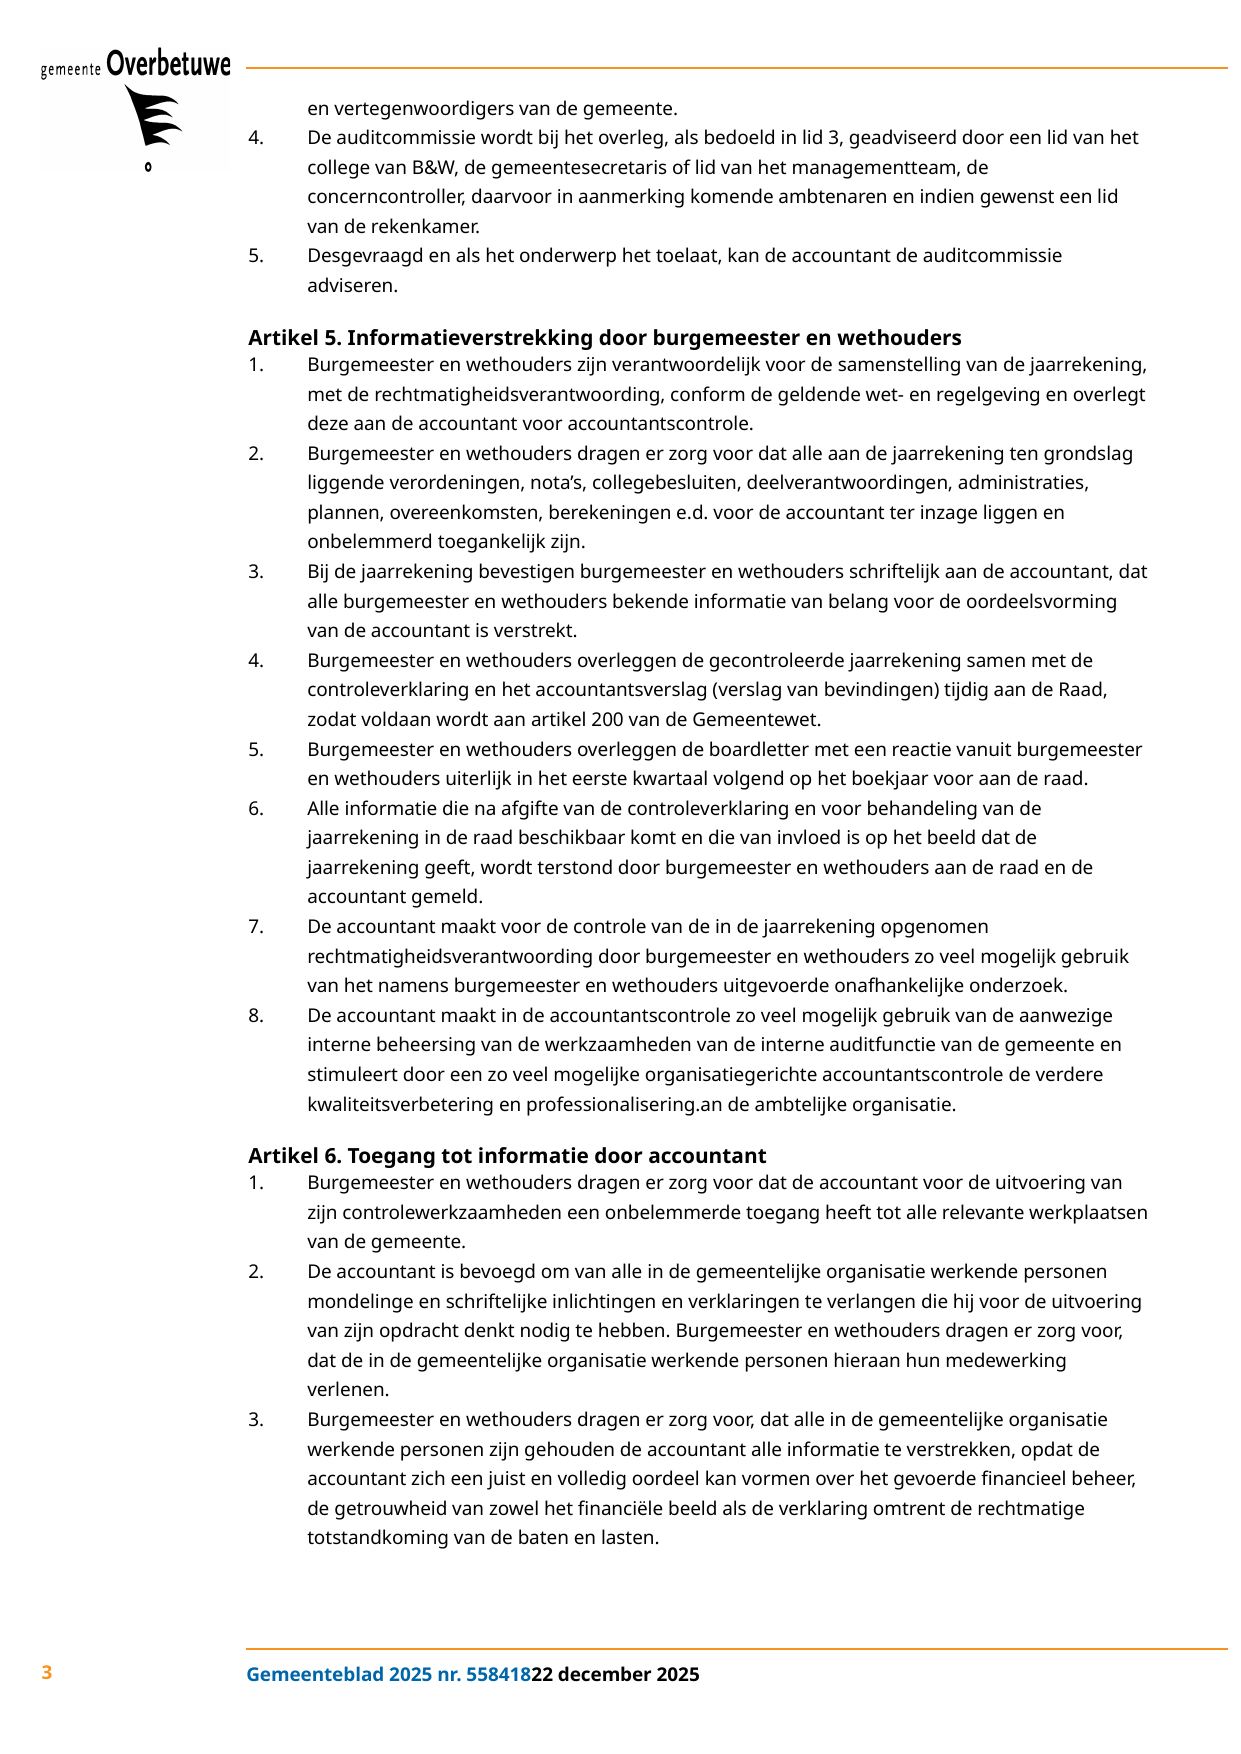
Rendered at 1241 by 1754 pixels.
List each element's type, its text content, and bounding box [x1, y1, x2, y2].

list Burgemeester en wethouders dragen er zorg voor dat alle aan de jaarrekening ten grondslag liggende verordeningen, nota’s, collegebesluiten, deelverantwoordingen, administraties, plannen, overeenkomsten, berekeningen e.d. voor de accountant ter inzage liggen en onbelemmerd toegankelijk zijn. [248, 440, 1152, 554]
list Burgemeester en wethouders overleggen de gecontroleerde jaarrekening samen met de controleverklaring en het accountantsverslag (verslag van bevindingen) tijdig aan de Raad, zodat voldaan wordt aan artikel 200 van de Gemeentewet. [248, 647, 1152, 732]
picture [41, 47, 231, 172]
list De auditcommissie wordt bij het overleg, als bedoeld in lid 3, geadviseerd door een lid van het college van B&W, de gemeentesecretaris of lid van het managementteam, de concerncontroller, daarvoor in aanmerking komende ambtenaren en indien gewenst een lid van de rekenkamer. [248, 124, 1152, 239]
list Burgemeester en wethouders overleggen de boardletter met een reactie vanuit burgemeester en wethouders uiterlijk in het eerste kwartaal volgend op het boekjaar voor aan de raad. [248, 736, 1152, 791]
list Burgemeester en wethouders zijn verantwoordelijk voor de samenstelling van de jaarrekening, met de rechtmatigheidsverantwoording, conform de geldende wet- en regelgeving en overlegt deze aan de accountant voor accountantscontrole. [248, 351, 1152, 436]
list De accountant maakt in de accountantscontrole zo veel mogelijk gebruik van de aanwezige interne beheersing van de werkzaamheden van de interne auditfunctie van de gemeente en stimuleert door een zo veel mogelijke organisatiegerichte accountantscontrole de verdere kwaliteitsverbetering en professionalisering.an de ambtelijke organisatie. [248, 1002, 1152, 1116]
text Artikel 6. Toegang tot informatie door accountant [248, 1141, 1152, 1169]
list en vertegenwoordigers van de gemeente. [248, 95, 1152, 121]
list De accountant is bevoegd om van alle in de gemeentelijke organisatie werkende personen mondelinge en schriftelijke inlichtingen en verklaringen te verlangen die hij voor de uitvoering van zijn opdracht denkt nodig te hebben. Burgemeester en wethouders dragen er zorg voor, dat de in de gemeentelijke organisatie werkende personen hieraan hun medewerking verlenen. [248, 1258, 1152, 1402]
list Alle informatie die na afgifte van de controleverklaring en voor behandeling van de jaarrekening in de raad beschikbaar komt en die van invloed is op het beeld dat de jaarrekening geeft, wordt terstond door burgemeester en wethouders aan de raad en de accountant gemeld. [248, 795, 1152, 909]
list Burgemeester en wethouders dragen er zorg voor dat de accountant voor de uitvoering van zijn controlewerkzaamheden een onbelemmerde toegang heeft tot alle relevante werkplaatsen van de gemeente. [248, 1169, 1152, 1254]
list De accountant maakt voor de controle van de in de jaarrekening opgenomen rechtmatigheidsverantwoording door burgemeester en wethouders zo veel mogelijk gebruik van het namens burgemeester en wethouders uitgevoerde onafhankelijke onderzoek. [248, 913, 1152, 998]
list Bij de jaarrekening bevestigen burgemeester en wethouders schriftelijk aan de accountant, dat alle burgemeester en wethouders bekende informatie van belang voor de oordeelsvorming van de accountant is verstrekt. [248, 558, 1152, 643]
list Burgemeester en wethouders dragen er zorg voor, dat alle in de gemeentelijke organisatie werkende personen zijn gehouden de accountant alle informatie te verstrekken, opdat de accountant zich een juist en volledig oordeel kan vormen over het gevoerde financieel beheer, de getrouwheid van zowel het financiële beeld als de verklaring omtrent de rechtmatige totstandkoming van de baten en lasten. [248, 1406, 1152, 1550]
list Desgevraagd en als het onderwerp het toelaat, kan de accountant de auditcommissie adviseren. [248, 243, 1152, 298]
text Artikel 5. Informatieverstrekking door burgemeester en wethouders [248, 323, 1152, 351]
